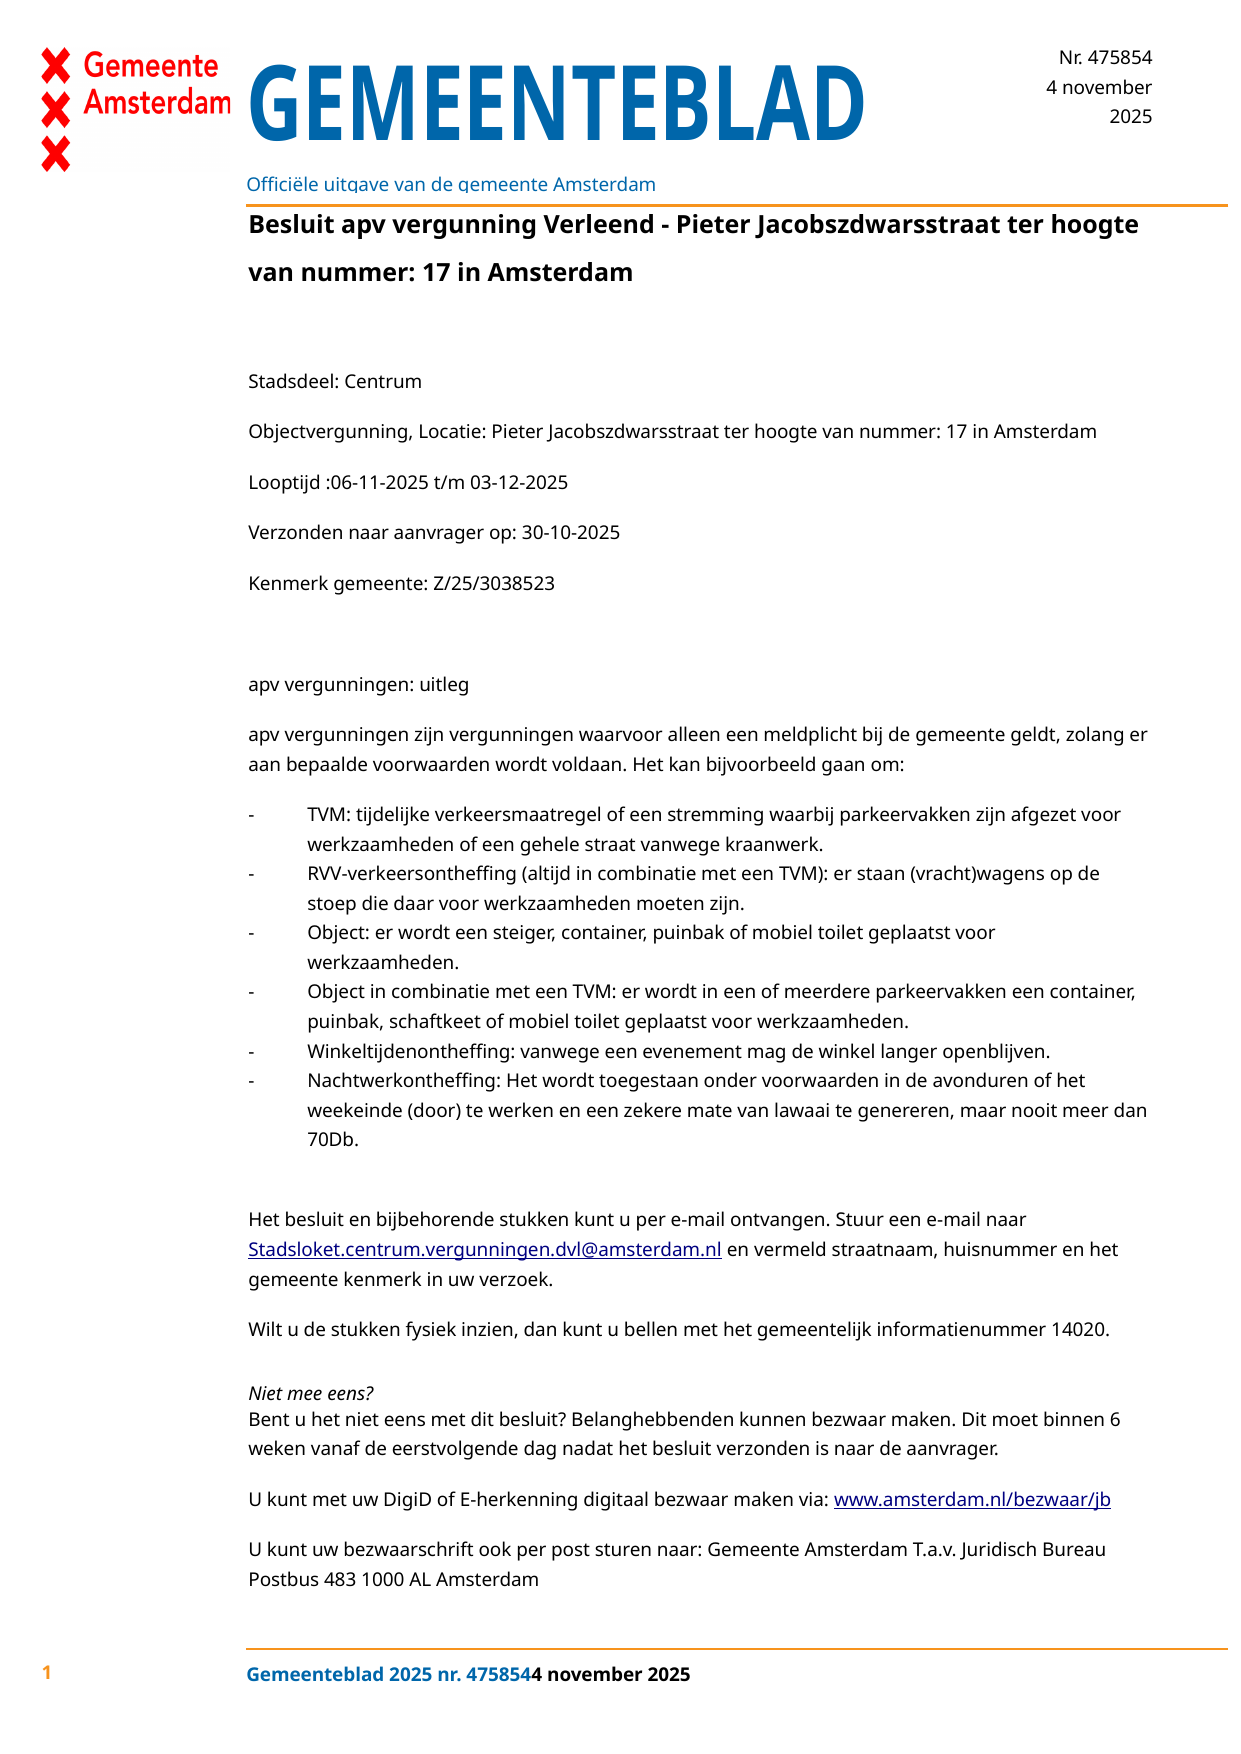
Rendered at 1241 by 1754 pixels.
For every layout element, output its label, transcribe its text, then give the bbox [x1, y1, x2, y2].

list Nachtwerkontheffing: Het wordt toegestaan onder voorwaarden in de avonduren of het weekeinde (door) te werken en een zekere mate van lawaai te genereren, maar nooit meer dan 70Db. [248, 1067, 1152, 1152]
text Het besluit en bijbehorende stukken kunt u per e-mail ontvangen. Stuur een e-mail naar Stadsloket.centrum.vergunningen.dvl@amsterdam.nl en vermeld straatnaam, huisnummer en het gemeente kenmerk in uw verzoek. [248, 1207, 1152, 1292]
text apv vergunningen: uitleg [248, 671, 1152, 697]
list TVM: tijdelijke verkeersmaatregel of een stremming waarbij parkeervakken zijn afgezet voor werkzaamheden of een gehele straat vanwege kraanwerk. [248, 801, 1152, 857]
text U kunt met uw DigiD of E-herkenning digitaal bezwaar maken via: www.amsterdam.nl/bezwaar/jb [248, 1486, 1152, 1512]
list Object: er wordt een steiger, container, puinbak of mobiel toilet geplaatst voor werkzaamheden. [248, 919, 1152, 975]
text Besluit apv vergunning Verleend - Pieter Jacobszdwarsstraat ter hoogte van nummer: 17 in Amsterdam [248, 207, 1152, 288]
picture [41, 47, 231, 172]
list Winkeltijdenontheffing: vanwege een evenement mag de winkel langer openblijven. [248, 1038, 1152, 1064]
text Verzonden naar aanvrager op: 30-10-2025 [248, 519, 1152, 545]
text U kunt uw bezwaarschrift ook per post sturen naar: Gemeente Amsterdam T.a.v. Juridisch Bureau Postbus 483 1000 AL Amsterdam [248, 1536, 1152, 1592]
text Niet mee eens? [248, 1380, 1152, 1406]
text apv vergunningen zijn vergunningen waarvoor alleen een meldplicht bij de gemeente geldt, zolang er aan bepaalde voorwaarden wordt voldaan. Het kan bijvoorbeeld gaan om: [248, 721, 1152, 777]
text Bent u het niet eens met dit besluit? Belanghebbenden kunnen bezwaar maken. Dit moet binnen 6 weken vanaf de eerstvolgende dag nadat het besluit verzonden is naar de aanvrager. [248, 1406, 1152, 1461]
text Stadsdeel: Centrum [248, 368, 1152, 394]
list RVV-verkeersontheffing (altijd in combinatie met een TVM): er staan (vracht)wagens op de stoep die daar voor werkzaamheden moeten zijn. [248, 860, 1152, 916]
text Looptijd :06-11-2025 t/m 03-12-2025 [248, 469, 1152, 495]
text Wilt u de stukken fysiek inzien, dan kunt u bellen met het gemeentelijk informatienummer 14020. [248, 1316, 1152, 1342]
text Kenmerk gemeente: Z/25/3038523 [248, 570, 1152, 596]
text Objectvergunning, Locatie: Pieter Jacobszdwarsstraat ter hoogte van nummer: 17 in Amsterdam [248, 419, 1152, 444]
list Object in combinatie met een TVM: er wordt in een of meerdere parkeervakken een container, puinbak, schaftkeet of mobiel toilet geplaatst voor werkzaamheden. [248, 979, 1152, 1034]
